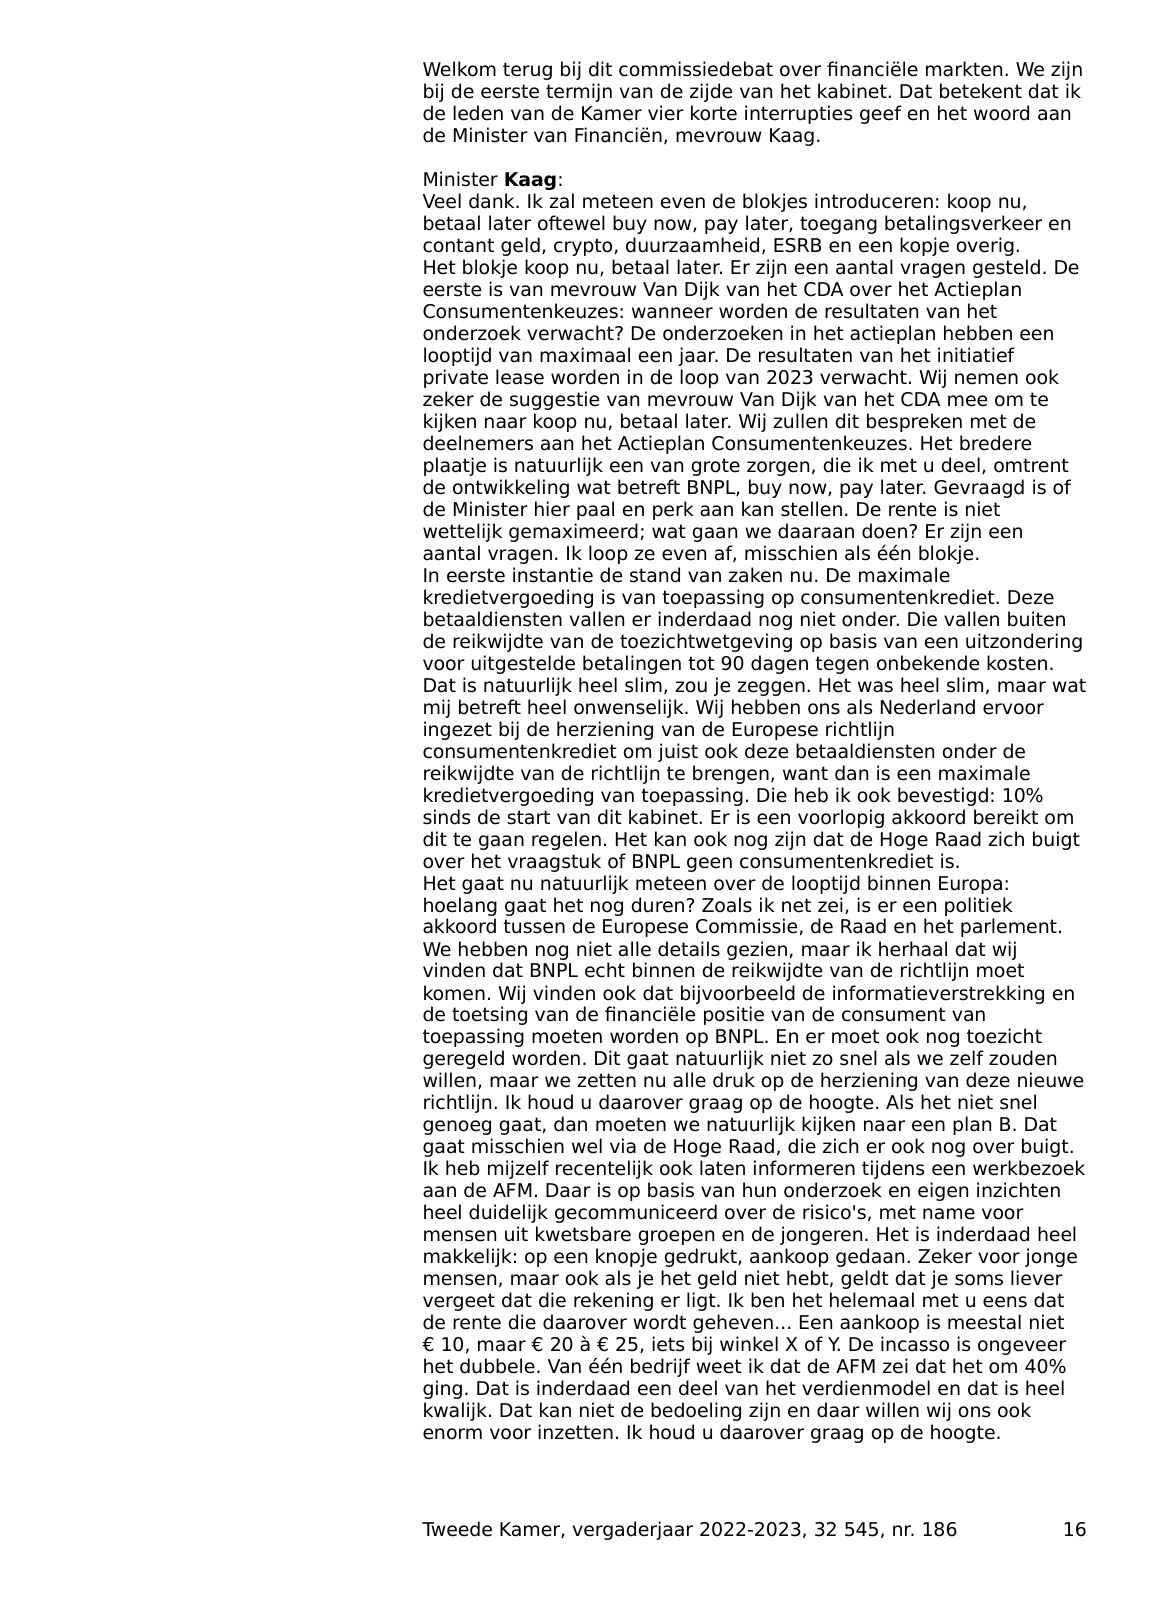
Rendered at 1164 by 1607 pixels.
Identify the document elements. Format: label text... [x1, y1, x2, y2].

text Het blokje koop nu, betaal later. Er zijn een aantal vragen gesteld. De eerste is van mevrouw Van Dijk van het CDA over het Actieplan Consumentenkeuzes: wanneer worden de resultaten van het onderzoek verwacht? De onderzoeken in het actieplan hebben een looptijd van maximaal een jaar. De resultaten van het initiatief private lease worden in de loop van 2023 verwacht. Wij nemen ook zeker de suggestie van mevrouw Van Dijk van het CDA mee om te kijken naar koop nu, betaal later. Wij zullen dit bespreken met de deelnemers aan het Actieplan Consumentenkeuzes. Het bredere plaatje is natuurlijk een van grote zorgen, die ik met u deel, omtrent de ontwikkeling wat betreft BNPL, buy now, pay later. Gevraagd is of de Minister hier paal en perk aan kan stellen. De rente is niet wettelijk gemaximeerd; wat gaan we daaraan doen? Er zijn een aantal vragen. Ik loop ze even af, misschien als één blokje. [422, 257, 1087, 565]
text Welkom terug bij dit commissiedebat over financiële markten. We zijn bij de eerste termijn van de zijde van het kabinet. Dat betekent dat ik de leden van de Kamer vier korte interrupties geef en het woord aan de Minister van Financiën, mevrouw Kaag. [422, 59, 1087, 147]
text In eerste instantie de stand van zaken nu. De maximale kredietvergoeding is van toepassing op consumentenkrediet. Deze betaaldiensten vallen er inderdaad nog niet onder. Die vallen buiten de reikwijdte van de toezichtwetgeving op basis van een uitzondering voor uitgestelde betalingen tot 90 dagen tegen onbekende kosten. Dat is natuurlijk heel slim, zou je zeggen. Het was heel slim, maar wat mij betreft heel onwenselijk. Wij hebben ons als Nederland ervoor ingezet bij de herziening van de Europese richtlijn consumentenkrediet om juist ook deze betaaldiensten onder de reikwijdte van de richtlijn te brengen, want dan is een maximale kredietvergoeding van toepassing. Die heb ik ook bevestigd: 10% sinds de start van dit kabinet. Er is een voorlopig akkoord bereikt om dit te gaan regelen. Het kan ook nog zijn dat de Hoge Raad zich buigt over het vraagstuk of BNPL geen consumentenkrediet is. [422, 565, 1087, 872]
text Veel dank. Ik zal meteen even de blokjes introduceren: koop nu, betaal later oftewel buy now, pay later, toegang betalingsverkeer en contant geld, crypto, duurzaamheid, ESRB en een kopje overig. [422, 191, 1087, 257]
text Ik heb mijzelf recentelijk ook laten informeren tijdens een werkbezoek aan de AFM. Daar is op basis van hun onderzoek en eigen inzichten heel duidelijk gecommuniceerd over de risico's, met name voor mensen uit kwetsbare groepen en de jongeren. Het is inderdaad heel makkelijk: op een knopje gedrukt, aankoop gedaan. Zeker voor jonge mensen, maar ook als je het geld niet hebt, geldt dat je soms liever vergeet dat die rekening er ligt. Ik ben het helemaal met u eens dat de rente die daarover wordt geheven... Een aankoop is meestal niet € 10, maar € 20 à € 25, iets bij winkel X of Y. De incasso is ongeveer het dubbele. Van één bedrijf weet ik dat de AFM zei dat het om 40% ging. Dat is inderdaad een deel van het verdienmodel en dat is heel kwalijk. Dat kan niet de bedoeling zijn en daar willen wij ons ook enorm voor inzetten. Ik houd u daarover graag op de hoogte. [422, 1158, 1087, 1444]
text Het gaat nu natuurlijk meteen over de looptijd binnen Europa: hoelang gaat het nog duren? Zoals ik net zei, is er een politiek akkoord tussen de Europese Commissie, de Raad en het parlement. We hebben nog niet alle details gezien, maar ik herhaal dat wij vinden dat BNPL echt binnen de reikwijdte van de richtlijn moet komen. Wij vinden ook dat bijvoorbeeld de informatieverstrekking en de toetsing van de financiële positie van de consument van toepassing moeten worden op BNPL. En er moet ook nog toezicht geregeld worden. Dit gaat natuurlijk niet zo snel als we zelf zouden willen, maar we zetten nu alle druk op de herziening van deze nieuwe richtlijn. Ik houd u daarover graag op de hoogte. Als het niet snel genoeg gaat, dan moeten we natuurlijk kijken naar een plan B. Dat gaat misschien wel via de Hoge Raad, die zich er ook nog over buigt. [422, 872, 1087, 1158]
text Minister Kaag: [422, 169, 1087, 191]
